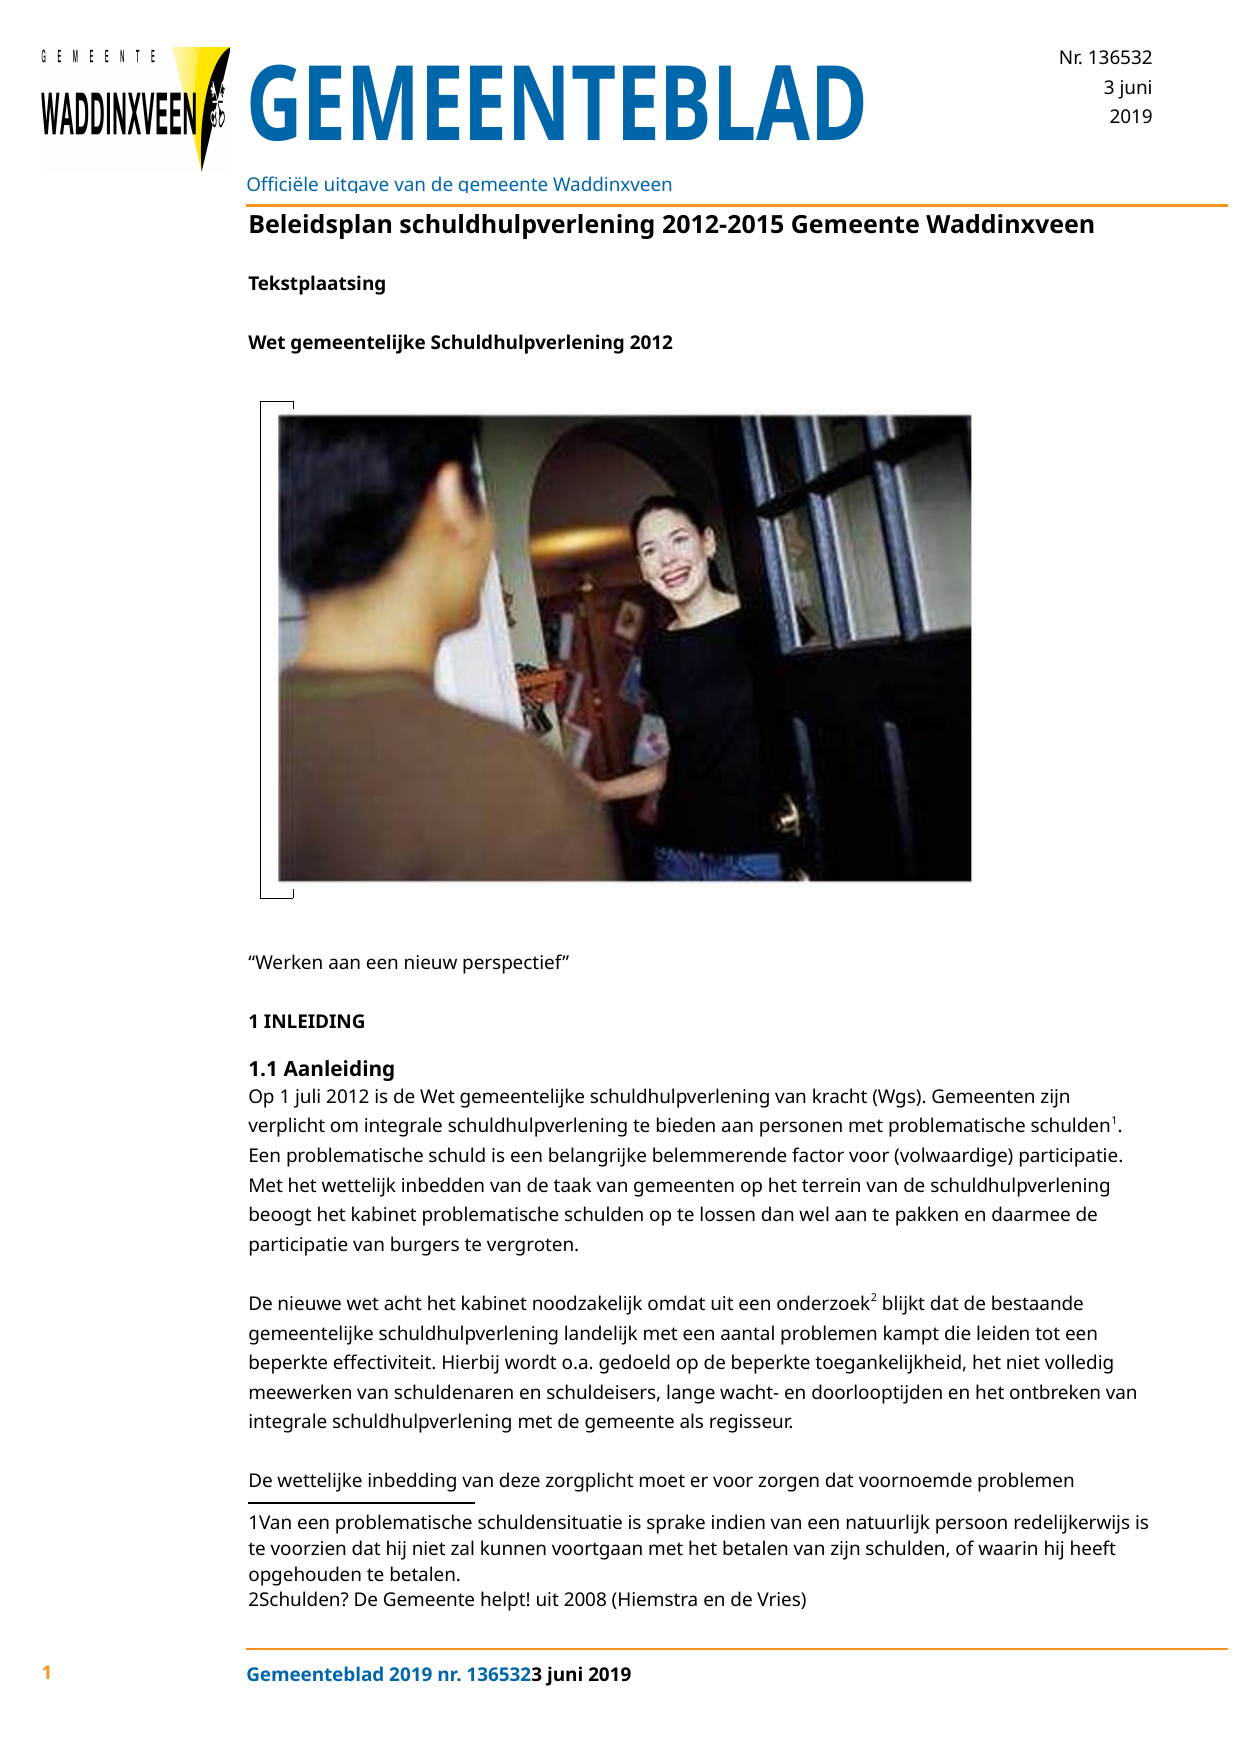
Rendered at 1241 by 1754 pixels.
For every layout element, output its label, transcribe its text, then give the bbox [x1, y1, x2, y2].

text De wettelijke inbedding van deze zorgplicht moet er voor zorgen dat voornoemde problemen [248, 1468, 1152, 1493]
text Schulden? De Gemeente helpt! uit 2008 (Hiemstra en de Vries) [248, 1586, 1152, 1612]
text 1 INLEIDING [248, 1008, 1152, 1034]
text Op 1 juli 2012 is de Wet gemeentelijke schuldhulpverlening van kracht (Wgs). Gemeenten zijn verplicht om integrale schuldhulpverlening te bieden aan personen met problematische schulden. Een problematische schuld is een belangrijke belemmerende factor voor (volwaardige) participatie. Met het wettelijk inbedden van de taak van gemeenten op het terrein van de schuldhulpverlening beoogt het kabinet problematische schulden op te lossen dan wel aan te pakken en daarmee de participatie van burgers te vergroten. [248, 1083, 1152, 1257]
text Tekstplaatsing [248, 270, 1152, 296]
text 1.1 Aanleiding [248, 1054, 1152, 1083]
text Van een problematische schuldensituatie is sprake indien van een natuurlijk persoon redelijkerwijs is te voorzien dat hij niet zal kunnen voortgaan met het betalen van zijn schulden, of waarin hij heeft opgehouden te betalen. [248, 1509, 1152, 1586]
text Beleidsplan schuldhulpverlening 2012-2015 Gemeente Waddinxveen [248, 207, 1152, 241]
picture [41, 47, 231, 172]
text De nieuwe wet acht het kabinet noodzakelijk omdat uit een onderzoek blijkt dat de bestaande gemeentelijke schuldhulpverlening landelijk met een aantal problemen kampt die leiden tot een beperkte effectiviteit. Hierbij wordt o.a. gedoeld op de beperkte toegankelijkheid, het niet volledig meewerken van schuldenaren en schuldeisers, lange wacht- en doorlooptijden en het ontbreken van integrale schuldhulpverlening met de gemeente als regisseur. [248, 1290, 1152, 1434]
text “Werken aan een nieuw perspectief” [248, 949, 1152, 974]
text Wet gemeentelijke Schuldhulpverlening 2012 [248, 329, 1152, 355]
picture [268, 409, 978, 889]
